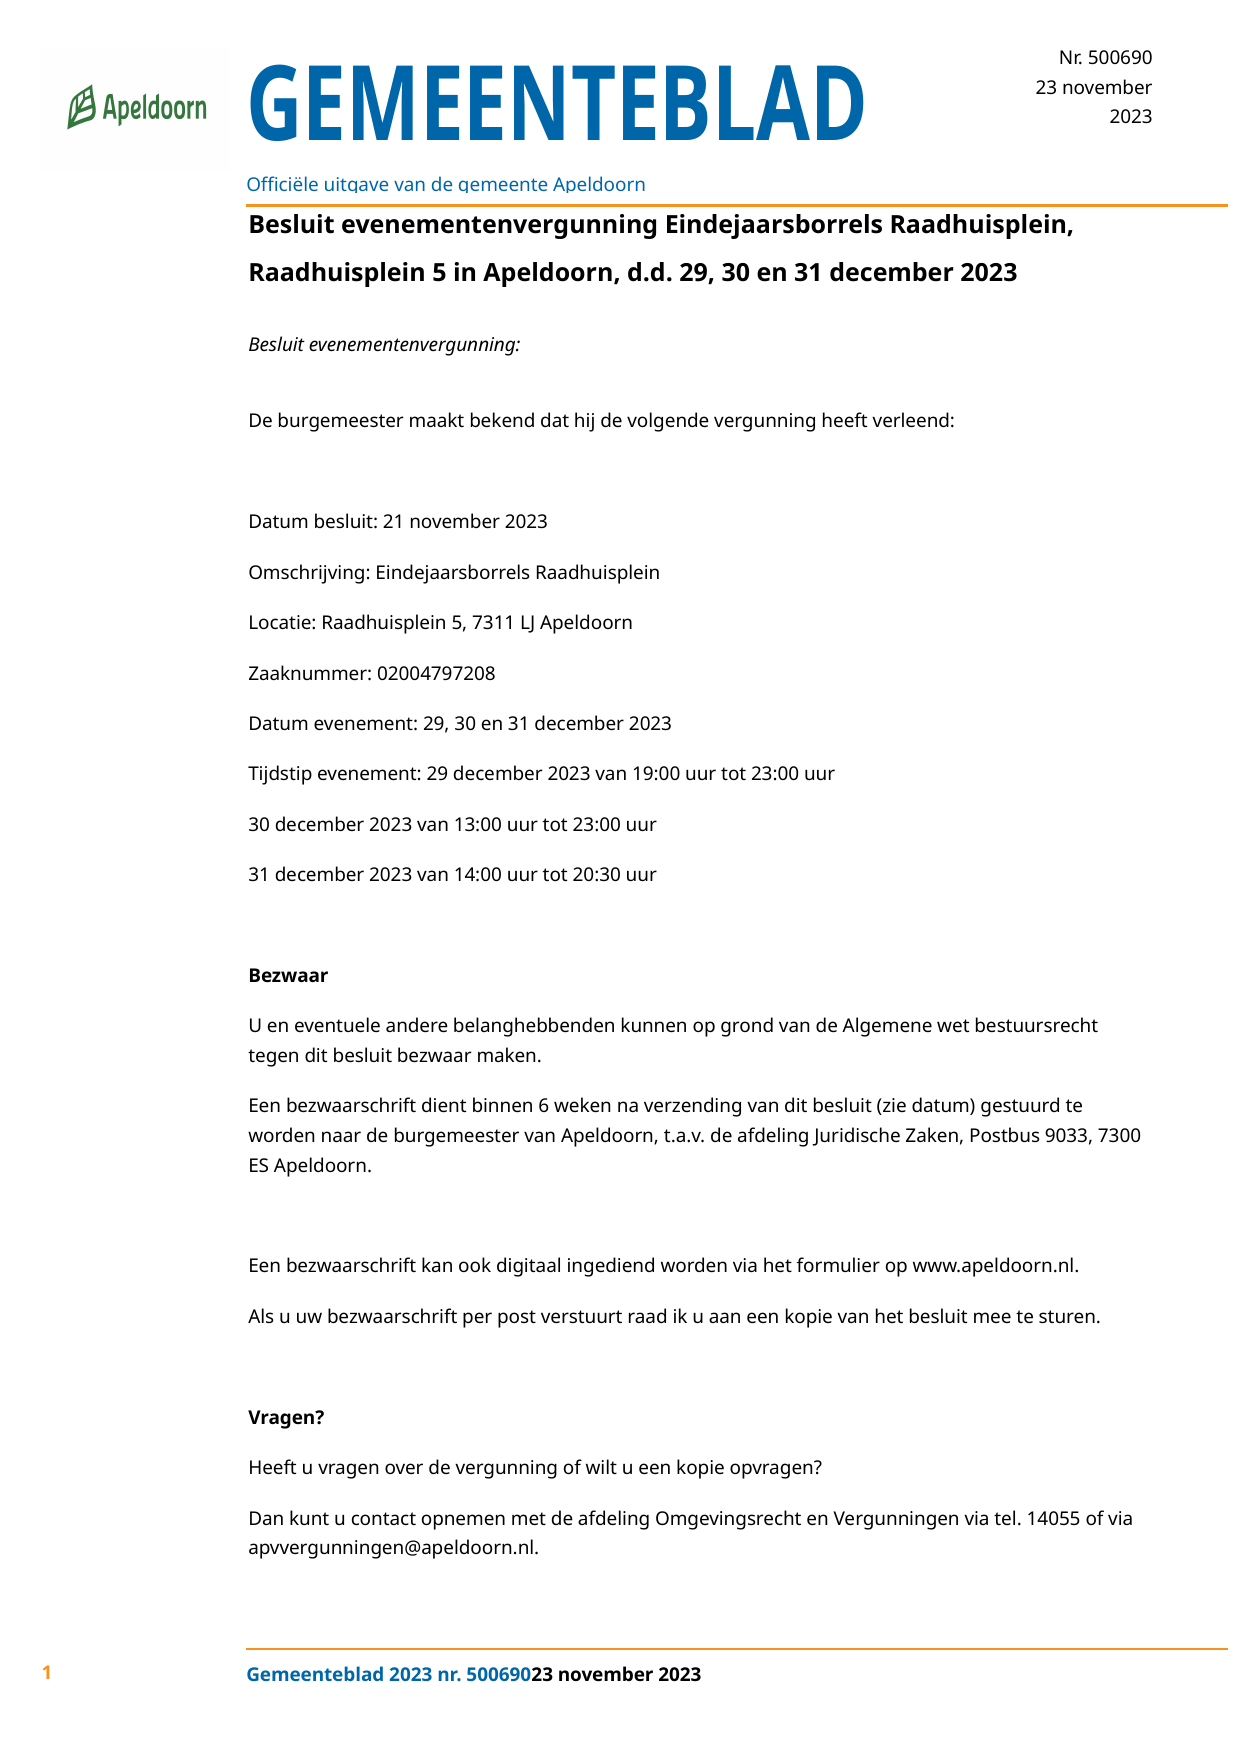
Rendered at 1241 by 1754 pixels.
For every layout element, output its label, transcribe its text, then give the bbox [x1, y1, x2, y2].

text De burgemeester maakt bekend dat hij de volgende vergunning heeft verleend: [248, 408, 1152, 433]
text Dan kunt u contact opnemen met de afdeling Omgevingsrecht en Vergunningen via tel. 14055 of via apvvergunningen@apeldoorn.nl. [248, 1505, 1152, 1560]
text Datum besluit: 21 november 2023 [248, 508, 1152, 534]
text Heeft u vragen over de vergunning of wilt u een kopie opvragen? [248, 1454, 1152, 1480]
text 30 december 2023 van 13:00 uur tot 23:00 uur [248, 811, 1152, 837]
text Tijdstip evenement: 29 december 2023 van 19:00 uur tot 23:00 uur [248, 761, 1152, 786]
text U en eventuele andere belanghebbenden kunnen op grond van de Algemene wet bestuursrecht tegen dit besluit bezwaar maken. [248, 1013, 1152, 1068]
text Een bezwaarschrift kan ook digitaal ingediend worden via het formulier op www.apeldoorn.nl. [248, 1253, 1152, 1278]
text Omschrijving: Eindejaarsborrels Raadhuisplein [248, 559, 1152, 584]
picture [41, 47, 231, 172]
text Locatie: Raadhuisplein 5, 7311 LJ Apeldoorn [248, 609, 1152, 635]
text Bezwaar [248, 962, 1152, 988]
text Als u uw bezwaarschrift per post verstuurt raad ik u aan een kopie van het besluit mee te sturen. [248, 1303, 1152, 1329]
text Een bezwaarschrift dient binnen 6 weken na verzending van dit besluit (zie datum) gestuurd te worden naar de burgemeester van Apeldoorn, t.a.v. de afdeling Juridische Zaken, Postbus 9033, 7300 ES Apeldoorn. [248, 1093, 1152, 1177]
text Besluit evenementenvergunning Eindejaarsborrels Raadhuisplein, Raadhuisplein 5 in Apeldoorn, d.d. 29, 30 en 31 december 2023 [248, 207, 1152, 288]
text 31 december 2023 van 14:00 uur tot 20:30 uur [248, 861, 1152, 887]
text Besluit evenementenvergunning: [248, 331, 1152, 357]
text Vragen? [248, 1404, 1152, 1429]
text Datum evenement: 29, 30 en 31 december 2023 [248, 710, 1152, 736]
text Zaaknummer: 02004797208 [248, 660, 1152, 685]
